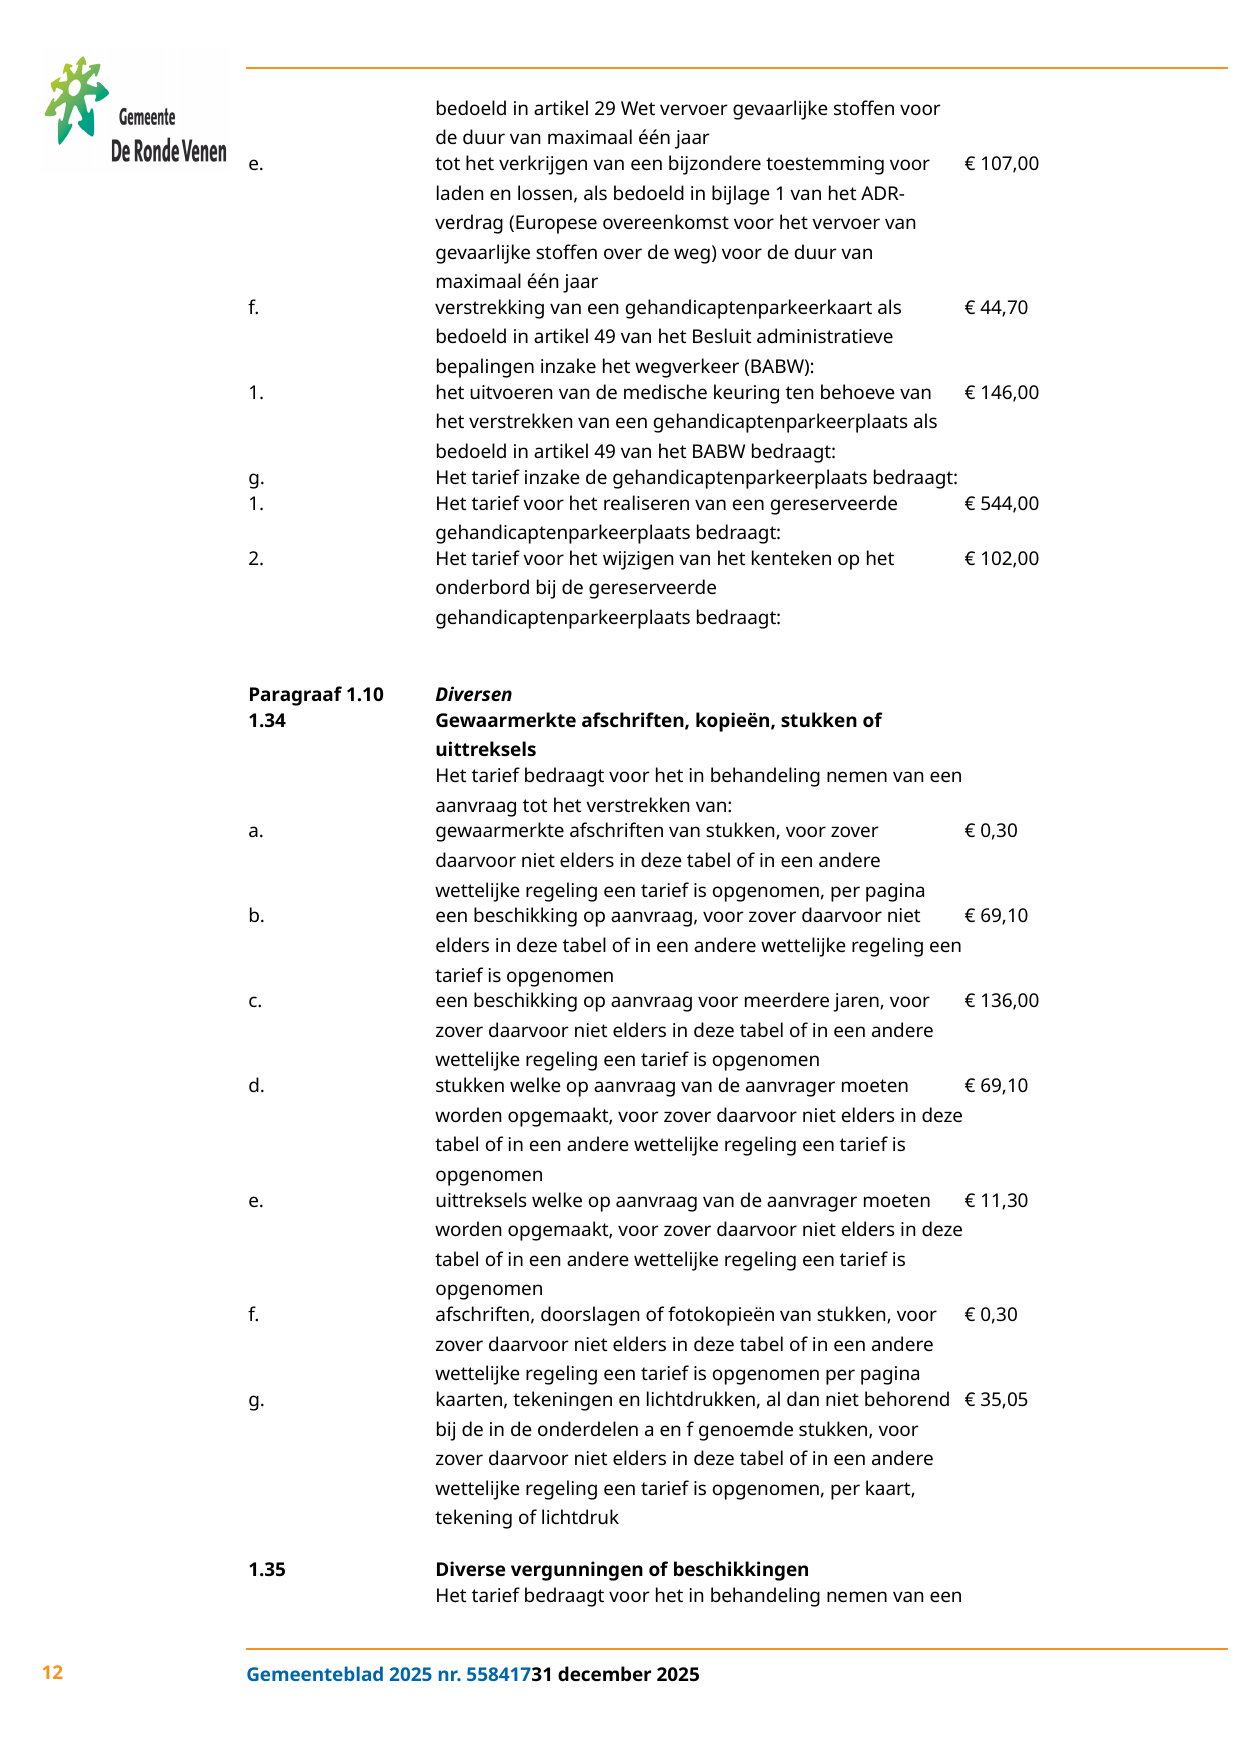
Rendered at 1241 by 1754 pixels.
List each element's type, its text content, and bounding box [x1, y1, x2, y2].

table_cell € 69,10 [964, 1073, 1152, 1187]
table_cell € 0,30 [964, 818, 1152, 903]
table_cell € 35,05 [964, 1386, 1152, 1530]
table_cell [964, 630, 1152, 656]
table_cell Het tarief inzake de gehandicaptenparkeerplaats bedraagt: [435, 464, 964, 490]
table_cell 1. [248, 490, 435, 545]
table_cell € 544,00 [964, 490, 1152, 545]
table_cell 2. [248, 545, 435, 630]
table_cell Het tarief bedraagt voor het in behandeling nemen van een [435, 1582, 964, 1607]
table_cell afschriften, doorslagen of fotokopieën van stukken, voor zover daarvoor niet elders in deze tabel of in een andere wettelijke regeling een tarief is opgenomen per pagina [435, 1301, 964, 1386]
table_cell [248, 656, 435, 681]
table_cell [248, 630, 435, 656]
table_cell [964, 707, 1152, 762]
table_cell kaarten, tekeningen en lichtdrukken, al dan niet behorend bij de in de onderdelen a en f genoemde stukken, voor zover daarvoor niet elders in deze tabel of in een andere wettelijke regeling een tarief is opgenomen, per kaart, tekening of lichtdruk [435, 1386, 964, 1530]
table_cell Het tarief bedraagt voor het in behandeling nemen van een aanvraag tot het verstrekken van: [435, 763, 964, 818]
table_cell een beschikking op aanvraag voor meerdere jaren, voor zover daarvoor niet elders in deze tabel of in een andere wettelijke regeling een tarief is opgenomen [435, 988, 964, 1072]
table_cell b. [248, 903, 435, 987]
table_cell [435, 630, 964, 656]
table_cell [435, 1530, 964, 1556]
table_cell € 136,00 [964, 988, 1152, 1072]
table_cell Diversen [435, 681, 964, 707]
table_cell 1.35 [248, 1556, 435, 1582]
table_cell € 44,70 [964, 294, 1152, 379]
table_cell f. [248, 1301, 435, 1386]
table_cell [964, 763, 1152, 818]
table_cell [964, 681, 1152, 707]
table_cell a. [248, 818, 435, 903]
table_cell gewaarmerkte afschriften van stukken, voor zover daarvoor niet elders in deze tabel of in een andere wettelijke regeling een tarief is opgenomen, per pagina [435, 818, 964, 903]
table_cell € 0,30 [964, 1301, 1152, 1386]
table_cell Diverse vergunningen of beschikkingen [435, 1556, 964, 1582]
table_cell [964, 95, 1152, 150]
table_cell d. [248, 1073, 435, 1187]
table_cell het uitvoeren van de medische keuring ten behoeve van het verstrekken van een gehandicaptenparkeerplaats als bedoeld in artikel 49 van het BABW bedraagt: [435, 379, 964, 464]
table_cell [964, 1582, 1152, 1607]
table_cell 1. [248, 379, 435, 464]
table_cell e. [248, 1187, 435, 1301]
table_cell e. [248, 150, 435, 294]
table_cell [964, 656, 1152, 681]
table_cell stukken welke op aanvraag van de aanvrager moeten worden opgemaakt, voor zover daarvoor niet elders in deze tabel of in een andere wettelijke regeling een tarief is opgenomen [435, 1073, 964, 1187]
picture [41, 47, 231, 172]
table_cell € 146,00 [964, 379, 1152, 464]
table_cell [248, 763, 435, 818]
table_cell uittreksels welke op aanvraag van de aanvrager moeten worden opgemaakt, voor zover daarvoor niet elders in deze tabel of in een andere wettelijke regeling een tarief is opgenomen [435, 1187, 964, 1301]
table_cell [435, 656, 964, 681]
table_cell [964, 1556, 1152, 1582]
table_cell [964, 1530, 1152, 1556]
table_cell [964, 464, 1152, 490]
table_cell [248, 1530, 435, 1556]
table_cell Het tarief voor het wijzigen van het kenteken op het onderbord bij de gereserveerde gehandicaptenparkeerplaats bedraagt: [435, 545, 964, 630]
table_cell tot het verkrijgen van een bijzondere toestemming voor laden en lossen, als bedoeld in bijlage 1 van het ADR-verdrag (Europese overeenkomst voor het vervoer van gevaarlijke stoffen over de weg) voor de duur van maximaal één jaar [435, 150, 964, 294]
table_cell [248, 1582, 435, 1607]
table_cell f. [248, 294, 435, 379]
table_cell € 69,10 [964, 903, 1152, 987]
table_cell [248, 95, 435, 150]
table_cell g. [248, 464, 435, 490]
table_cell een beschikking op aanvraag, voor zover daarvoor niet elders in deze tabel of in een andere wettelijke regeling een tarief is opgenomen [435, 903, 964, 987]
table_cell Het tarief voor het realiseren van een gereserveerde gehandicaptenparkeerplaats bedraagt: [435, 490, 964, 545]
table_cell g. [248, 1386, 435, 1530]
table_cell Paragraaf 1.10 [248, 681, 435, 707]
table_cell € 102,00 [964, 545, 1152, 630]
table_cell verstrekking van een gehandicaptenparkeerkaart als bedoeld in artikel 49 van het Besluit administratieve bepalingen inzake het wegverkeer (BABW): [435, 294, 964, 379]
table_cell bedoeld in artikel 29 Wet vervoer gevaarlijke stoffen voor de duur van maximaal één jaar [435, 95, 964, 150]
table_cell Gewaarmerkte afschriften, kopieën, stukken of uittreksels [435, 707, 964, 762]
table_cell c. [248, 988, 435, 1072]
table_cell € 107,00 [964, 150, 1152, 294]
table_cell € 11,30 [964, 1187, 1152, 1301]
table_cell 1.34 [248, 707, 435, 762]
